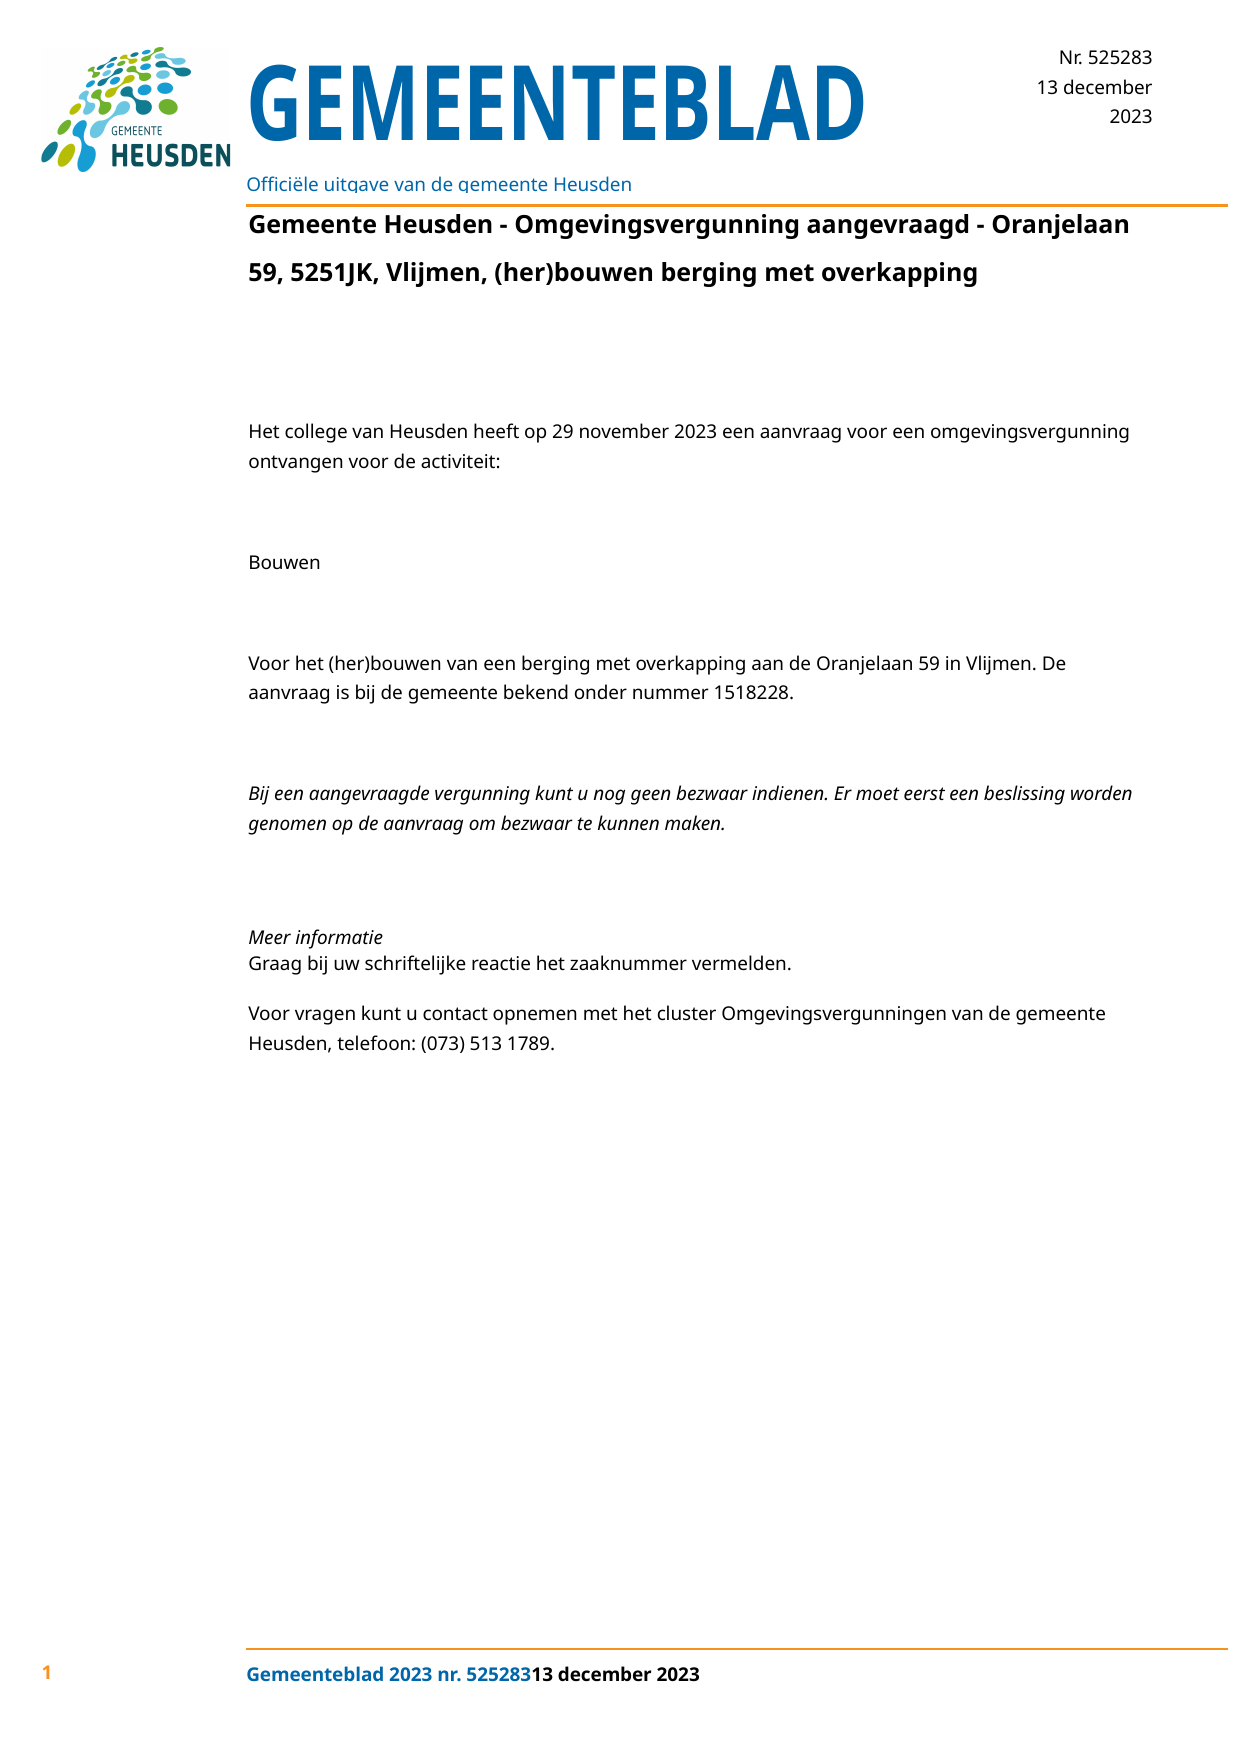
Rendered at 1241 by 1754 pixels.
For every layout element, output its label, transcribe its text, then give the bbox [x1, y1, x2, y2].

text Bouwen [248, 549, 1152, 575]
text Gemeente Heusden - Omgevingsvergunning aangevraagd - Oranjelaan 59, 5251JK, Vlijmen, (her)bouwen berging met overkapping [248, 207, 1152, 288]
text Graag bij uw schriftelijke reactie het zaaknummer vermelden. [248, 950, 1152, 976]
text Voor vragen kunt u contact opnemen met het cluster Omgevingsvergunningen van de gemeente Heusden, telefoon: (073) 513 1789. [248, 1001, 1152, 1056]
text Voor het (her)bouwen van een berging met overkapping aan de Oranjelaan 59 in Vlijmen. De aanvraag is bij de gemeente bekend onder nummer 1518228. [248, 650, 1152, 705]
picture [41, 47, 231, 172]
text Het college van Heusden heeft op 29 november 2023 een aanvraag voor een omgevingsvergunning ontvangen voor de activiteit: [248, 419, 1152, 474]
text Meer informatie [248, 924, 1152, 950]
text Bij een aangevraagde vergunning kunt u nog geen bezwaar indienen. Er moet eerst een beslissing worden genomen op de aanvraag om bezwaar te kunnen maken. [248, 780, 1152, 836]
